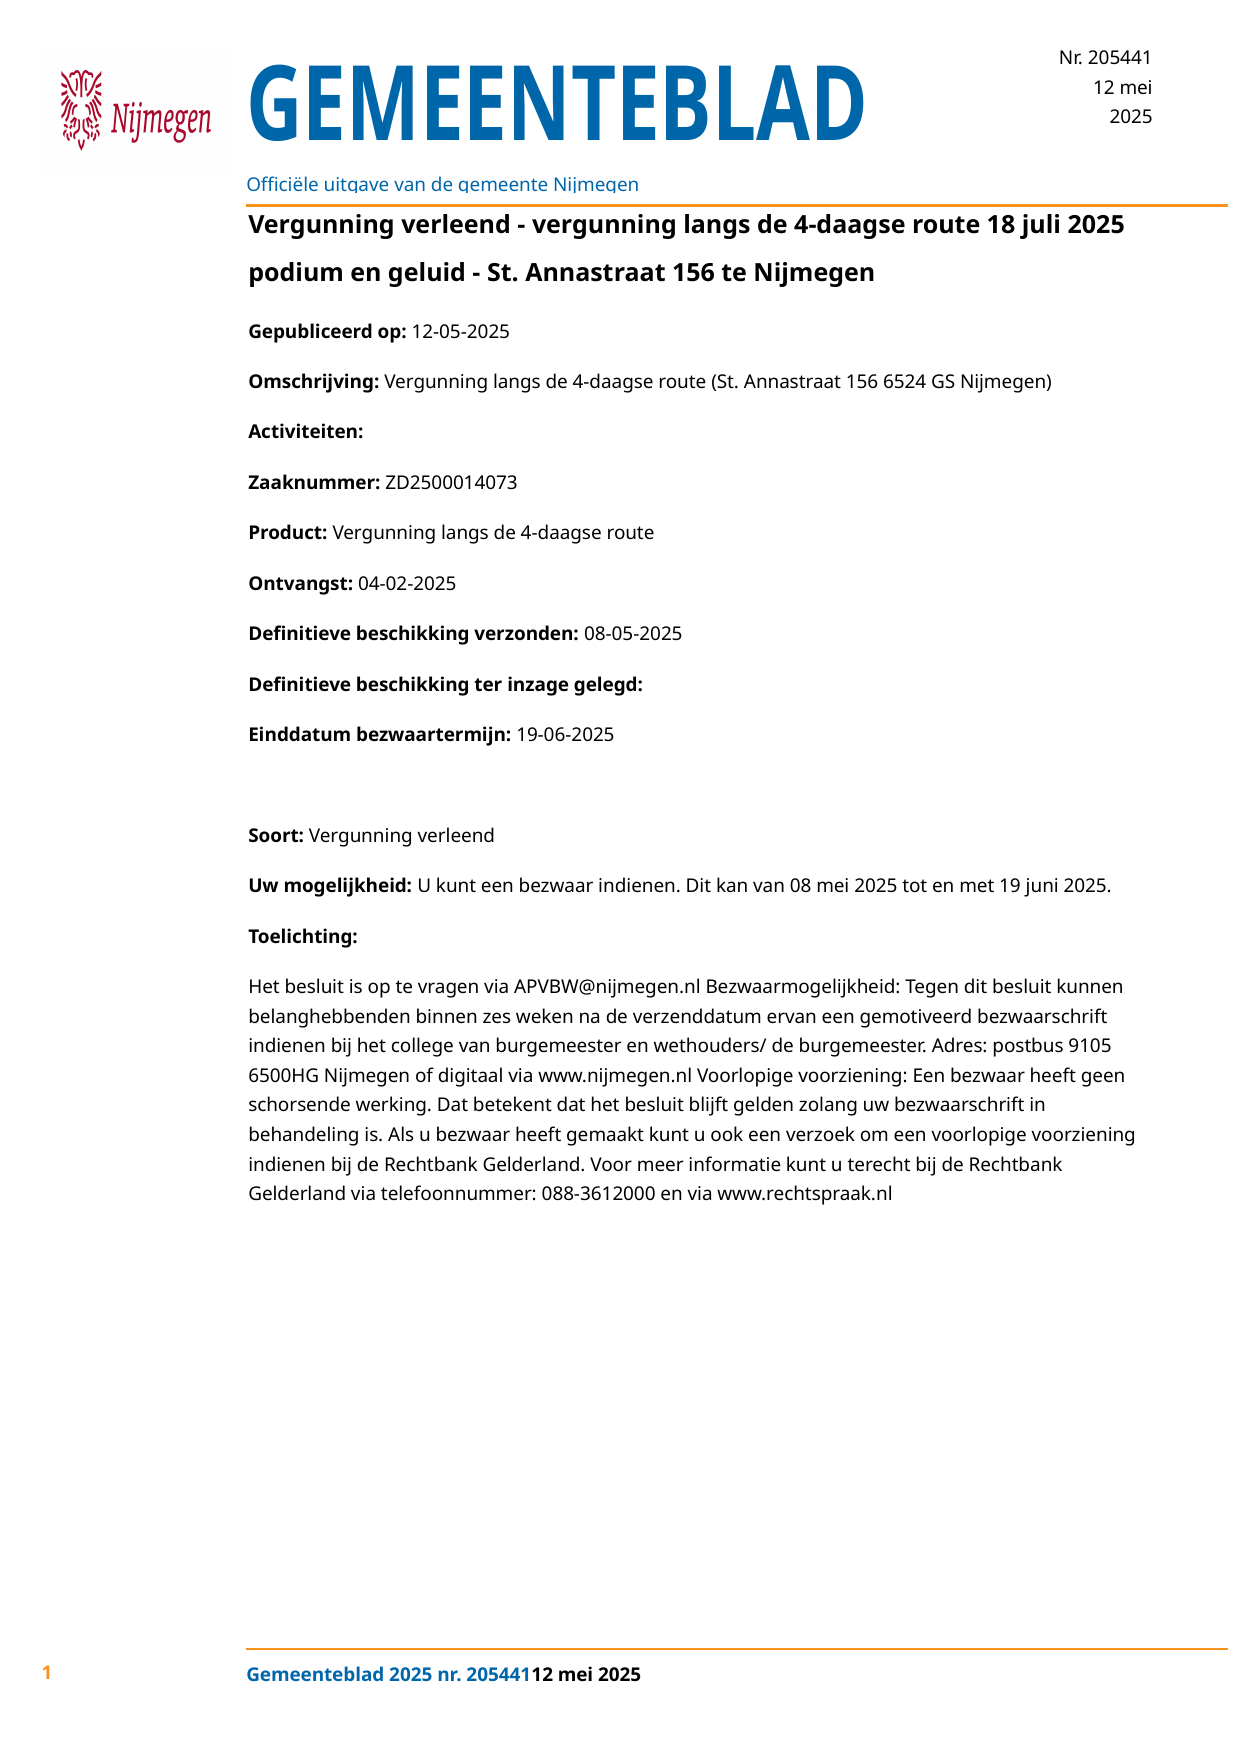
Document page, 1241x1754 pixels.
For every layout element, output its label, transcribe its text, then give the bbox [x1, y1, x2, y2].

text Definitieve beschikking verzonden: 08-05-2025 [248, 620, 1152, 646]
text Soort: Vergunning verleend [248, 822, 1152, 848]
text Product: Vergunning langs de 4-daagse route [248, 519, 1152, 545]
text Toelichting: [248, 923, 1152, 949]
text Einddatum bezwaartermijn: 19-06-2025 [248, 721, 1152, 747]
text Gepubliceerd op: 12-05-2025 [248, 318, 1152, 344]
text Zaaknummer: ZD2500014073 [248, 469, 1152, 495]
text Activiteiten: [248, 419, 1152, 444]
text Omschrijving: Vergunning langs de 4-daagse route (St. Annastraat 156 6524 GS Nijmegen) [248, 368, 1152, 394]
text Ontvangst: 04-02-2025 [248, 570, 1152, 596]
text Het besluit is op te vragen via APVBW@nijmegen.nl Bezwaarmogelijkheid: Tegen dit besluit kunnen belanghebbenden binnen zes weken na de verzenddatum ervan een gemotiveerd bezwaarschrift indienen bij het college van burgemeester en wethouders/ de burgemeester. Adres: postbus 9105 6500HG Nijmegen of digitaal via www.nijmegen.nl Voorlopige voorziening: Een bezwaar heeft geen schorsende werking. Dat betekent dat het besluit blijft gelden zolang uw bezwaarschrift in behandeling is. Als u bezwaar heeft gemaakt kunt u ook een verzoek om een voorlopige voorziening indienen bij de Rechtbank Gelderland. Voor meer informatie kunt u terecht bij de Rechtbank Gelderland via telefoonnummer: 088-3612000 en via www.rechtspraak.nl [248, 973, 1152, 1206]
text Uw mogelijkheid: U kunt een bezwaar indienen. Dit kan van 08 mei 2025 tot en met 19 juni 2025. [248, 872, 1152, 898]
text Vergunning verleend - vergunning langs de 4-daagse route 18 juli 2025 podium en geluid - St. Annastraat 156 te Nijmegen [248, 207, 1152, 288]
picture [41, 47, 231, 172]
text Definitieve beschikking ter inzage gelegd: [248, 671, 1152, 697]
